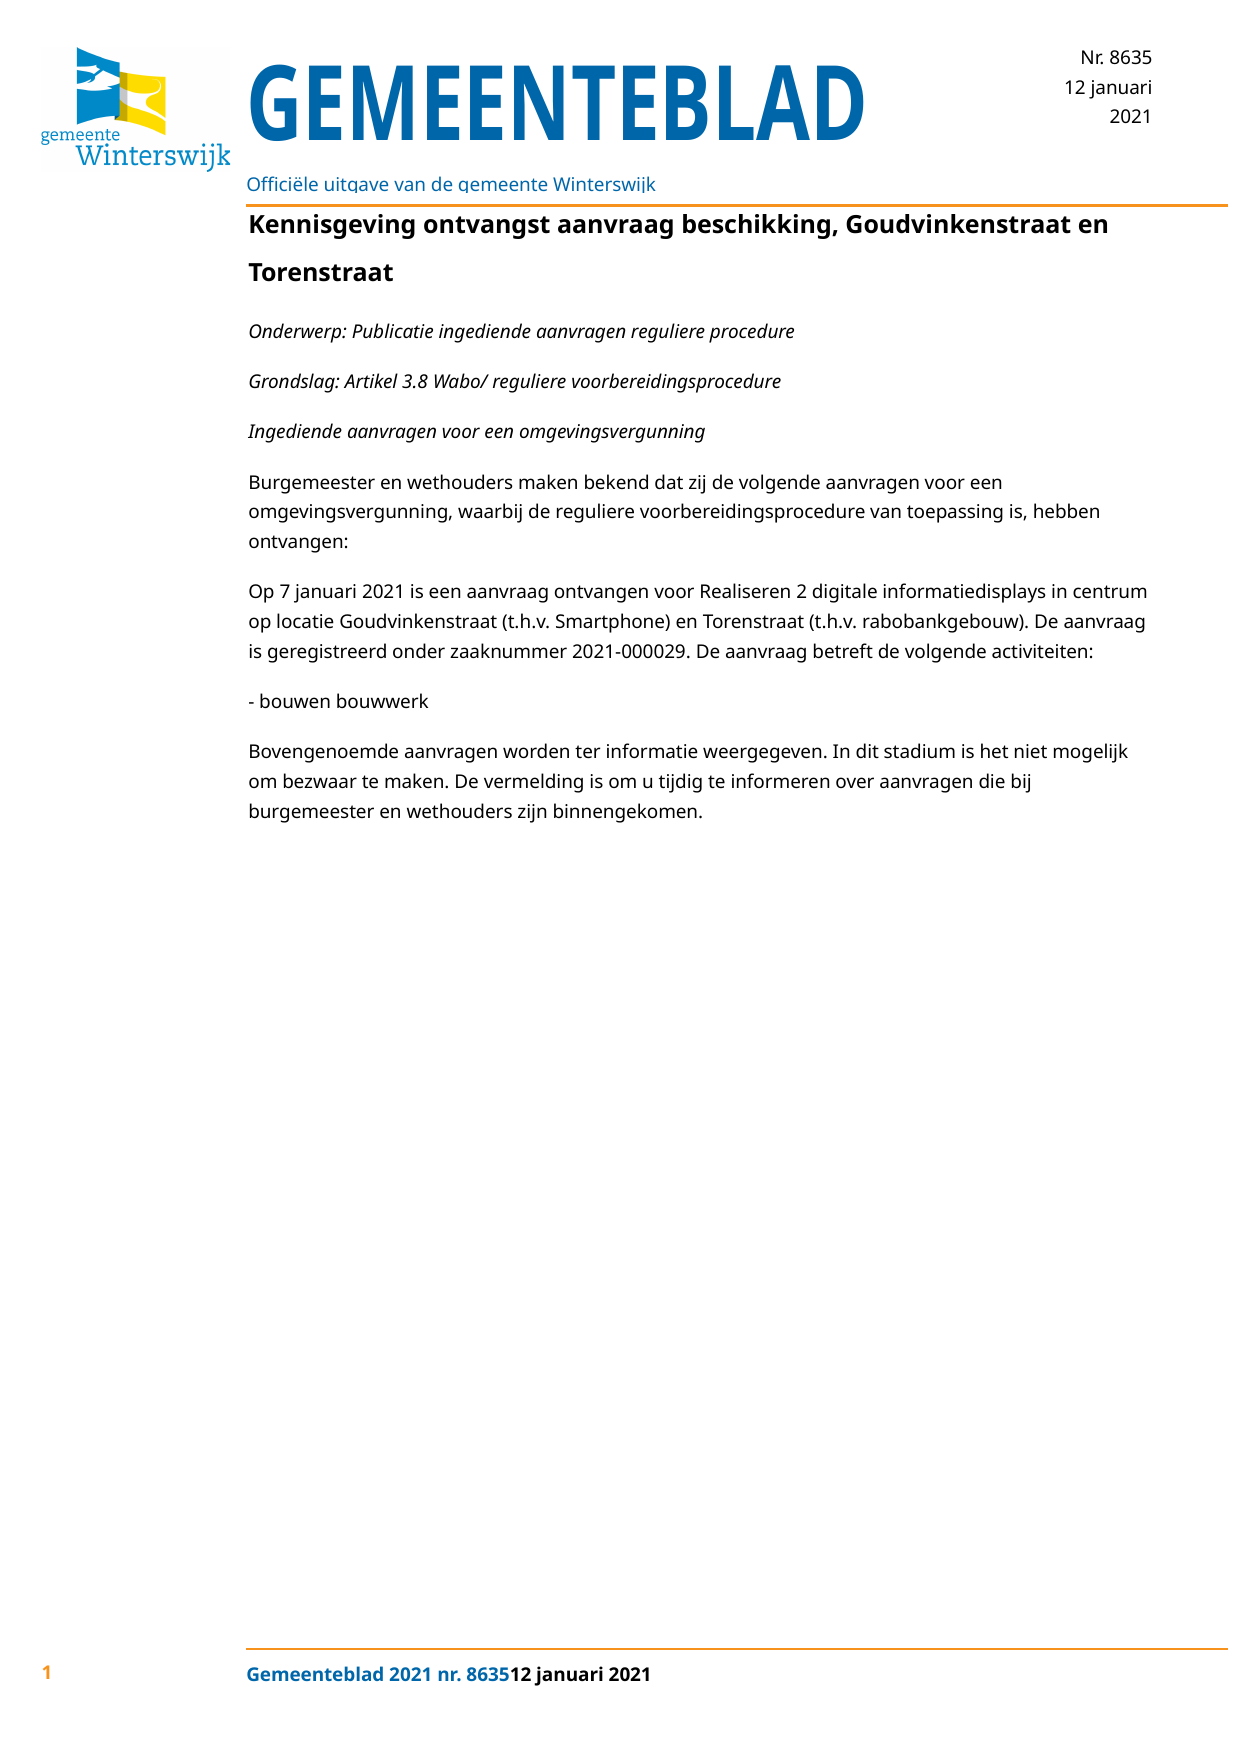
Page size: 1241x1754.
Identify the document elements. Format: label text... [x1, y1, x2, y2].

text Onderwerp: Publicatie ingediende aanvragen reguliere procedure [248, 318, 1152, 344]
text Op 7 januari 2021 is een aanvraag ontvangen voor Realiseren 2 digitale informatiedisplays in centrum op locatie Goudvinkenstraat (t.h.v. Smartphone) en Torenstraat (t.h.v. rabobankgebouw). De aanvraag is geregistreerd onder zaaknummer 2021-000029. De aanvraag betreft de volgende activiteiten: [248, 579, 1152, 664]
text Kennisgeving ontvangst aanvraag beschikking, Goudvinkenstraat en Torenstraat [248, 207, 1152, 288]
text Ingediende aanvragen voor een omgevingsvergunning [248, 419, 1152, 444]
picture [41, 47, 231, 172]
text - bouwen bouwwerk [248, 688, 1152, 714]
text Burgemeester en wethouders maken bekend dat zij de volgende aanvragen voor een omgevingsvergunning, waarbij de reguliere voorbereidingsprocedure van toepassing is, hebben ontvangen: [248, 469, 1152, 554]
text Grondslag: Artikel 3.8 Wabo/ reguliere voorbereidingsprocedure [248, 368, 1152, 394]
picture [225, 153, 231, 162]
text Bovengenoemde aanvragen worden ter informatie weergegeven. In dit stadium is het niet mogelijk om bezwaar te maken. De vermelding is om u tijdig te informeren over aanvragen die bij burgemeester en wethouders zijn binnengekomen. [248, 739, 1152, 824]
